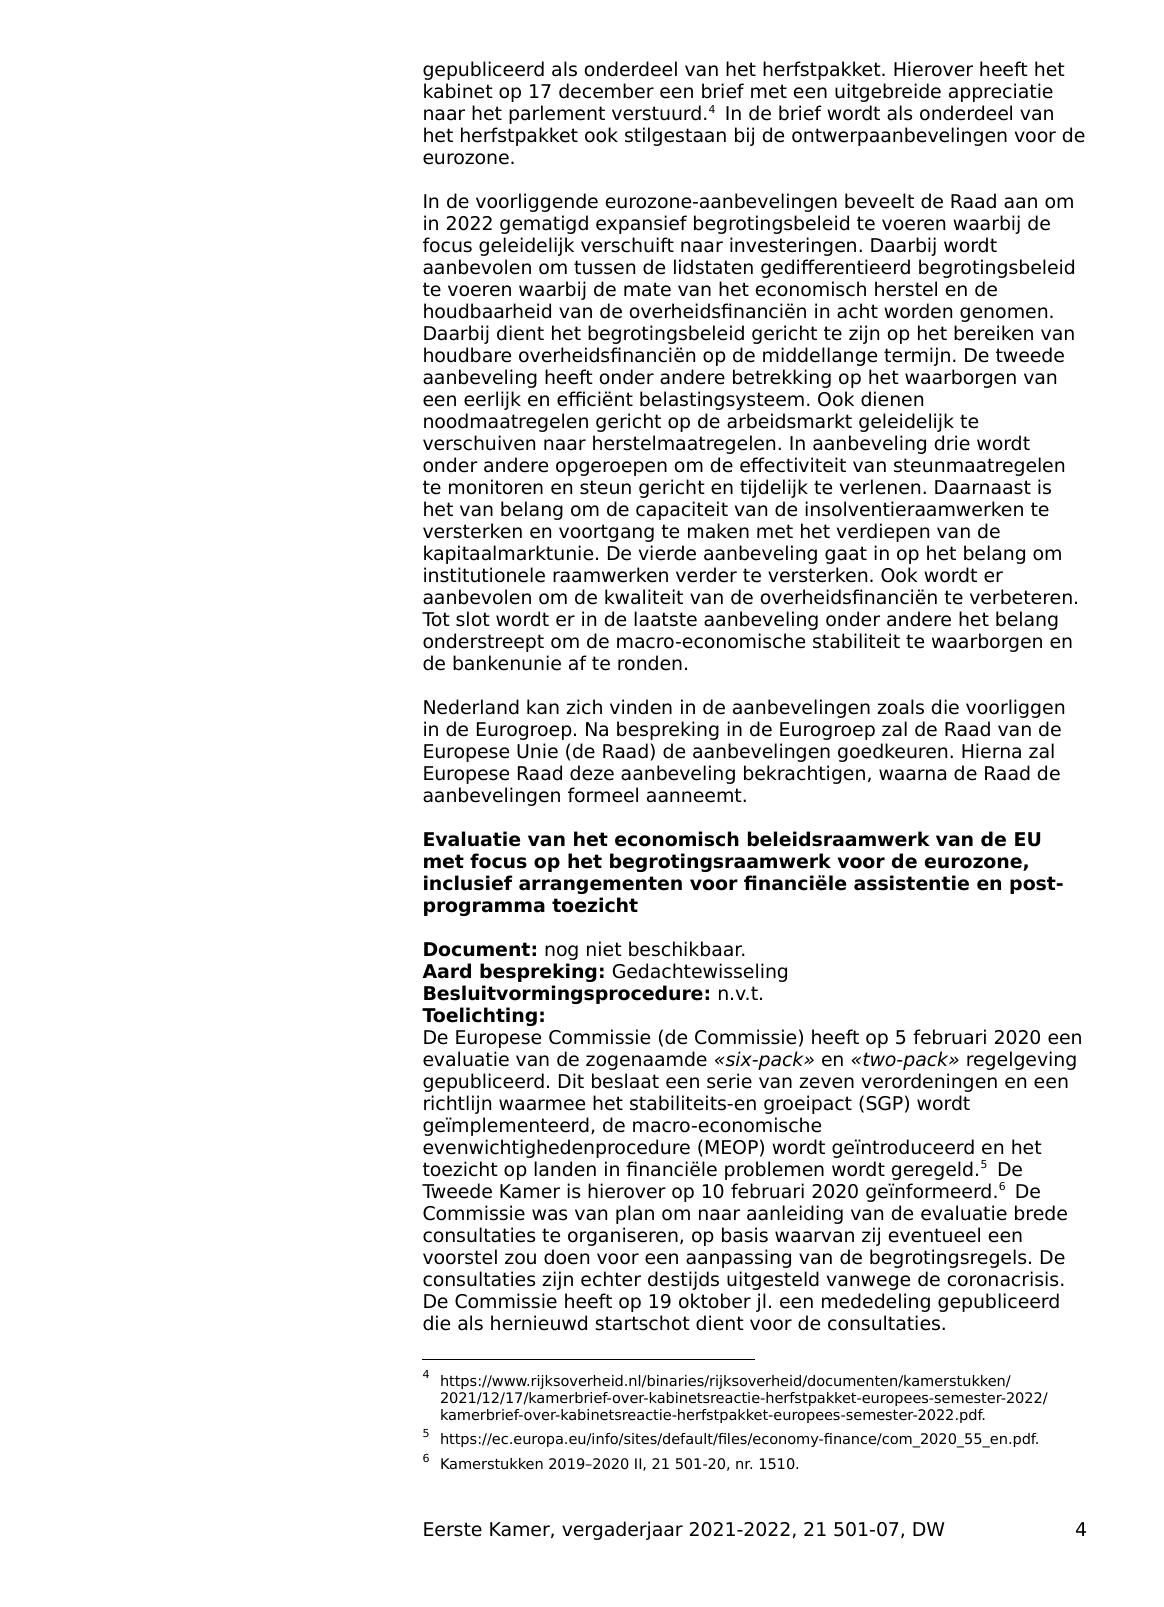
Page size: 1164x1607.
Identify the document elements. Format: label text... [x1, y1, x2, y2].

subtitle Evaluatie van het economisch beleidsraamwerk van de EU met focus op het begrotingsraamwerk voor de eurozone, inclusief arrangementen voor financiële assistentie en post-programma toezicht [422, 829, 1087, 917]
text In de voorliggende eurozone-aanbevelingen beveelt de Raad aan om in 2022 gematigd expansief begrotingsbeleid te voeren waarbij de focus geleidelijk verschuift naar investeringen. Daarbij wordt aanbevolen om tussen de lidstaten gedifferentieerd begrotingsbeleid te voeren waarbij de mate van het economisch herstel en de houdbaarheid van de overheidsfinanciën in acht worden genomen. Daarbij dient het begrotingsbeleid gericht te zijn op het bereiken van houdbare overheidsfinanciën op de middellange termijn. De tweede aanbeveling heeft onder andere betrekking op het waarborgen van een eerlijk en efficiënt belastingsysteem. Ook dienen noodmaatregelen gericht op de arbeidsmarkt geleidelijk te verschuiven naar herstelmaatregelen. In aanbeveling drie wordt onder andere opgeroepen om de effectiviteit van steunmaatregelen te monitoren en steun gericht en tijdelijk te verlenen. Daarnaast is het van belang om de capaciteit van de insolventieraamwerken te versterken en voortgang te maken met het verdiepen van de kapitaalmarktunie. De vierde aanbeveling gaat in op het belang om institutionele raamwerken verder te versterken. Ook wordt er aanbevolen om de kwaliteit van de overheidsfinanciën te verbeteren. Tot slot wordt er in de laatste aanbeveling onder andere het belang onderstreept om de macro-economische stabiliteit te waarborgen en de bankenunie af te ronden. [422, 191, 1087, 675]
text Toelichting: [422, 1005, 1087, 1027]
text Aard bespreking: Gedachtewisseling [422, 961, 1087, 983]
text gepubliceerd als onderdeel van het herfstpakket. Hierover heeft het kabinet op 17 december een brief met een uitgebreide appreciatie naar het parlement verstuurd. In de brief wordt als onderdeel van het herfstpakket ook stilgestaan bij de ontwerpaanbevelingen voor de eurozone. [422, 59, 1087, 169]
text Besluitvormingsprocedure: n.v.t. [422, 983, 1087, 1005]
text De Europese Commissie (de Commissie) heeft op 5 februari 2020 een evaluatie van de zogenaamde «six-pack» en «two-pack» regelgeving gepubliceerd. Dit beslaat een serie van zeven verordeningen en een richtlijn waarmee het stabiliteits-en groeipact (SGP) wordt geïmplementeerd, de macro-economische evenwichtighedenprocedure (MEOP) wordt geïntroduceerd en het toezicht op landen in financiële problemen wordt geregeld. De Tweede Kamer is hierover op 10 februari 2020 geïnformeerd. De Commissie was van plan om naar aanleiding van de evaluatie brede consultaties te organiseren, op basis waarvan zij eventueel een voorstel zou doen voor een aanpassing van de begrotingsregels. De consultaties zijn echter destijds uitgesteld vanwege de coronacrisis. De Commissie heeft op 19 oktober jl. een mededeling gepubliceerd die als hernieuwd startschot dient voor de consultaties. [422, 1027, 1087, 1335]
text https://ec.europa.eu/info/sites/default/files/economy-finance/com_2020_55_en.pdf. [422, 1427, 1087, 1449]
text Nederland kan zich vinden in de aanbevelingen zoals die voorliggen in de Eurogroep. Na bespreking in de Eurogroep zal de Raad van de Europese Unie (de Raad) de aanbevelingen goedkeuren. Hierna zal Europese Raad deze aanbeveling bekrachtigen, waarna de Raad de aanbevelingen formeel aanneemt. [422, 697, 1087, 807]
text https://www.rijksoverheid.nl/binaries/rijksoverheid/documenten/kamerstukken/2021/12/17/kamerbrief-over-kabinetsreactie-herfstpakket-europees-semester-2022/kamerbrief-over-kabinetsreactie-herfstpakket-europees-semester-2022.pdf. [422, 1368, 1087, 1424]
text Document: nog niet beschikbaar. [422, 939, 1087, 961]
text Kamerstukken 2019–2020 II, 21 501-20, nr. 1510. [422, 1452, 1087, 1474]
